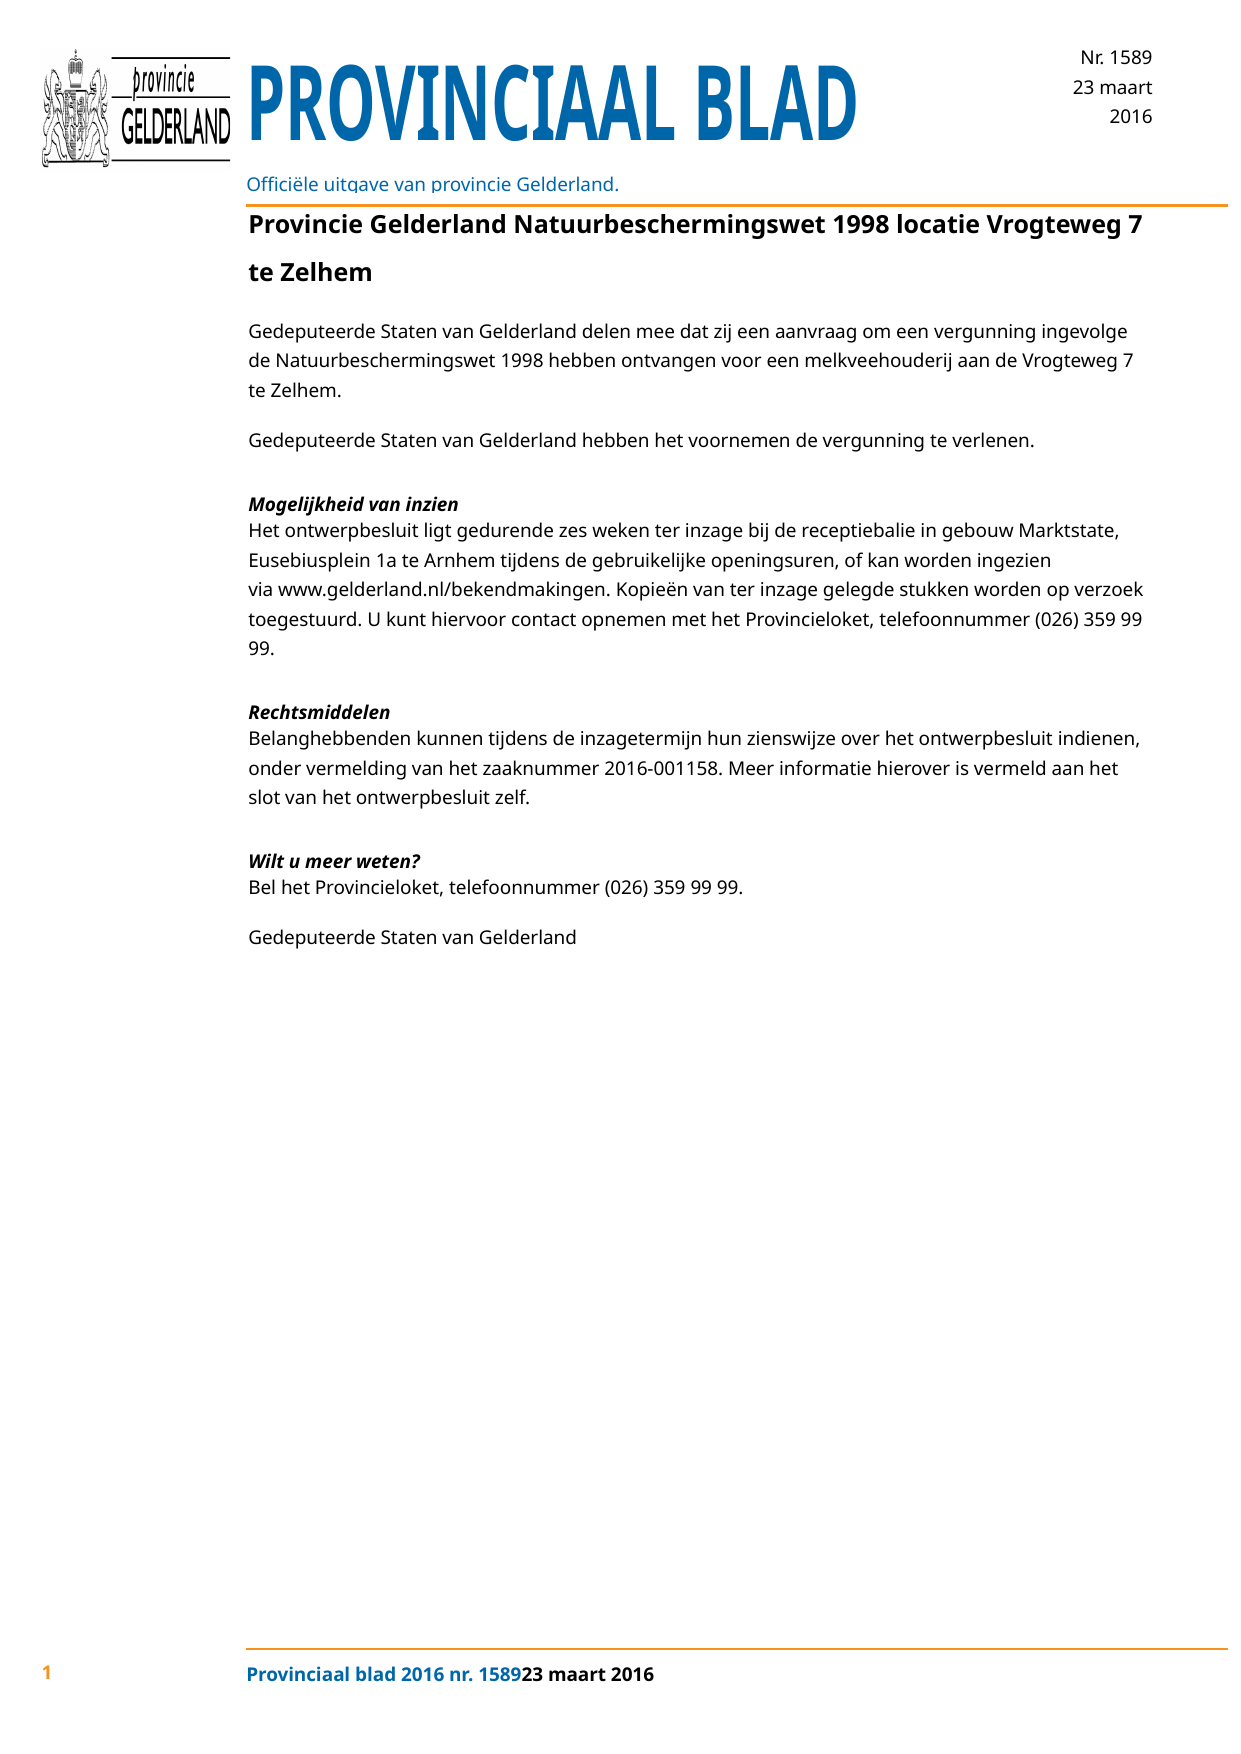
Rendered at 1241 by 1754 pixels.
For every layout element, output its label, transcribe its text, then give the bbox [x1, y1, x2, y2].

text Rechtsmiddelen [248, 699, 1152, 725]
text Provincie Gelderland Natuurbeschermingswet 1998 locatie Vrogteweg 7 te Zelhem [248, 207, 1152, 288]
text Belanghebbenden kunnen tijdens de inzagetermijn hun zienswijze over het ontwerpbesluit indienen, onder vermelding van het zaaknummer 2016-001158. Meer informatie hierover is vermeld aan het slot van het ontwerpbesluit zelf. [248, 725, 1152, 810]
text Wilt u meer weten? [248, 848, 1152, 874]
text Het ontwerpbesluit ligt gedurende zes weken ter inzage bij de receptiebalie in gebouw Marktstate, Eusebiusplein 1a te Arnhem tijdens de gebruikelijke openingsuren, of kan worden ingezien via www.gelderland.nl/bekendmakingen. Kopieën van ter inzage gelegde stukken worden op verzoek toegestuurd. U kunt hiervoor contact opnemen met het Provincieloket, telefoonnummer (026) 359 99 99. [248, 517, 1152, 661]
text Gedeputeerde Staten van Gelderland delen mee dat zij een aanvraag om een vergunning ingevolge de Natuurbeschermingswet 1998 hebben ontvangen voor een melkveehouderij aan de Vrogteweg 7 te Zelhem. [248, 318, 1152, 403]
picture [41, 47, 231, 172]
text Gedeputeerde Staten van Gelderland hebben het voornemen de vergunning te verlenen. [248, 427, 1152, 453]
text Mogelijkheid van inzien [248, 491, 1152, 517]
text Gedeputeerde Staten van Gelderland [248, 924, 1152, 950]
text Bel het Provincieloket, telefoonnummer (026) 359 99 99. [248, 874, 1152, 900]
